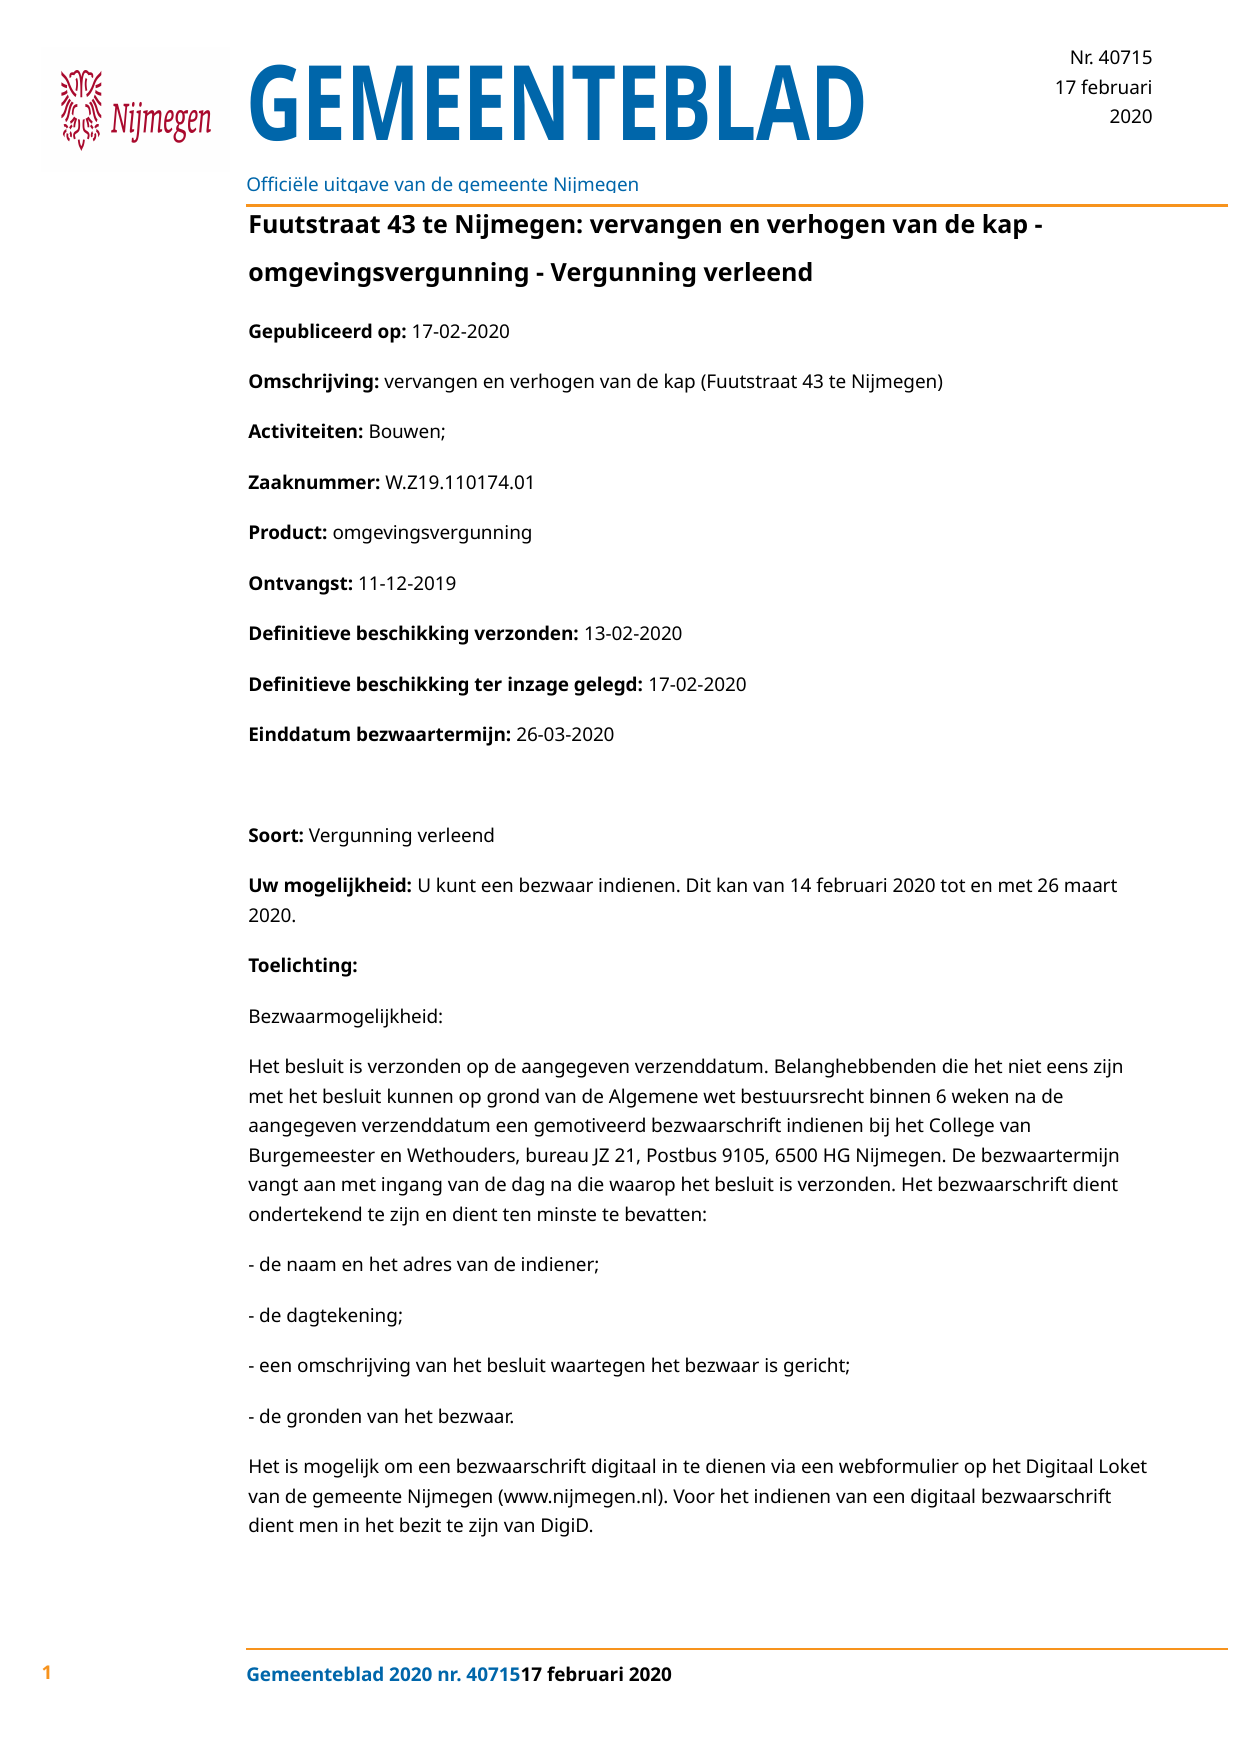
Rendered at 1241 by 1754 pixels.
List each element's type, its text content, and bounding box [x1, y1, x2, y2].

text Toelichting: [248, 952, 1152, 978]
text Omschrijving: vervangen en verhogen van de kap (Fuutstraat 43 te Nijmegen) [248, 368, 1152, 394]
text Product: omgevingsvergunning [248, 519, 1152, 545]
text - de dagtekening; [248, 1302, 1152, 1328]
text Fuutstraat 43 te Nijmegen: vervangen en verhogen van de kap - omgevingsvergunning - Vergunning verleend [248, 207, 1152, 288]
text Activiteiten: Bouwen; [248, 419, 1152, 444]
text - de naam en het adres van de indiener; [248, 1252, 1152, 1277]
text Definitieve beschikking verzonden: 13-02-2020 [248, 620, 1152, 646]
text Het is mogelijk om een bezwaarschrift digitaal in te dienen via een webformulier op het Digitaal Loket van de gemeente Nijmegen (www.nijmegen.nl). Voor het indienen van een digitaal bezwaarschrift dient men in het bezit te zijn van DigiD. [248, 1453, 1152, 1538]
text Bezwaarmogelijkheid: [248, 1003, 1152, 1029]
text Definitieve beschikking ter inzage gelegd: 17-02-2020 [248, 671, 1152, 697]
text - de gronden van het bezwaar. [248, 1403, 1152, 1429]
text Zaaknummer: W.Z19.110174.01 [248, 469, 1152, 495]
picture [41, 47, 231, 172]
text Gepubliceerd op: 17-02-2020 [248, 318, 1152, 344]
text Soort: Vergunning verleend [248, 822, 1152, 848]
text Het besluit is verzonden op de aangegeven verzenddatum. Belanghebbenden die het niet eens zijn met het besluit kunnen op grond van de Algemene wet bestuursrecht binnen 6 weken na de aangegeven verzenddatum een gemotiveerd bezwaarschrift indienen bij het College van Burgemeester en Wethouders, bureau JZ 21, Postbus 9105, 6500 HG Nijmegen. De bezwaartermijn vangt aan met ingang van de dag na die waarop het besluit is verzonden. Het bezwaarschrift dient ondertekend te zijn en dient ten minste te bevatten: [248, 1053, 1152, 1227]
text Einddatum bezwaartermijn: 26-03-2020 [248, 721, 1152, 747]
text - een omschrijving van het besluit waartegen het bezwaar is gericht; [248, 1352, 1152, 1378]
text Uw mogelijkheid: U kunt een bezwaar indienen. Dit kan van 14 februari 2020 tot en met 26 maart 2020. [248, 872, 1152, 928]
text Ontvangst: 11-12-2019 [248, 570, 1152, 596]
